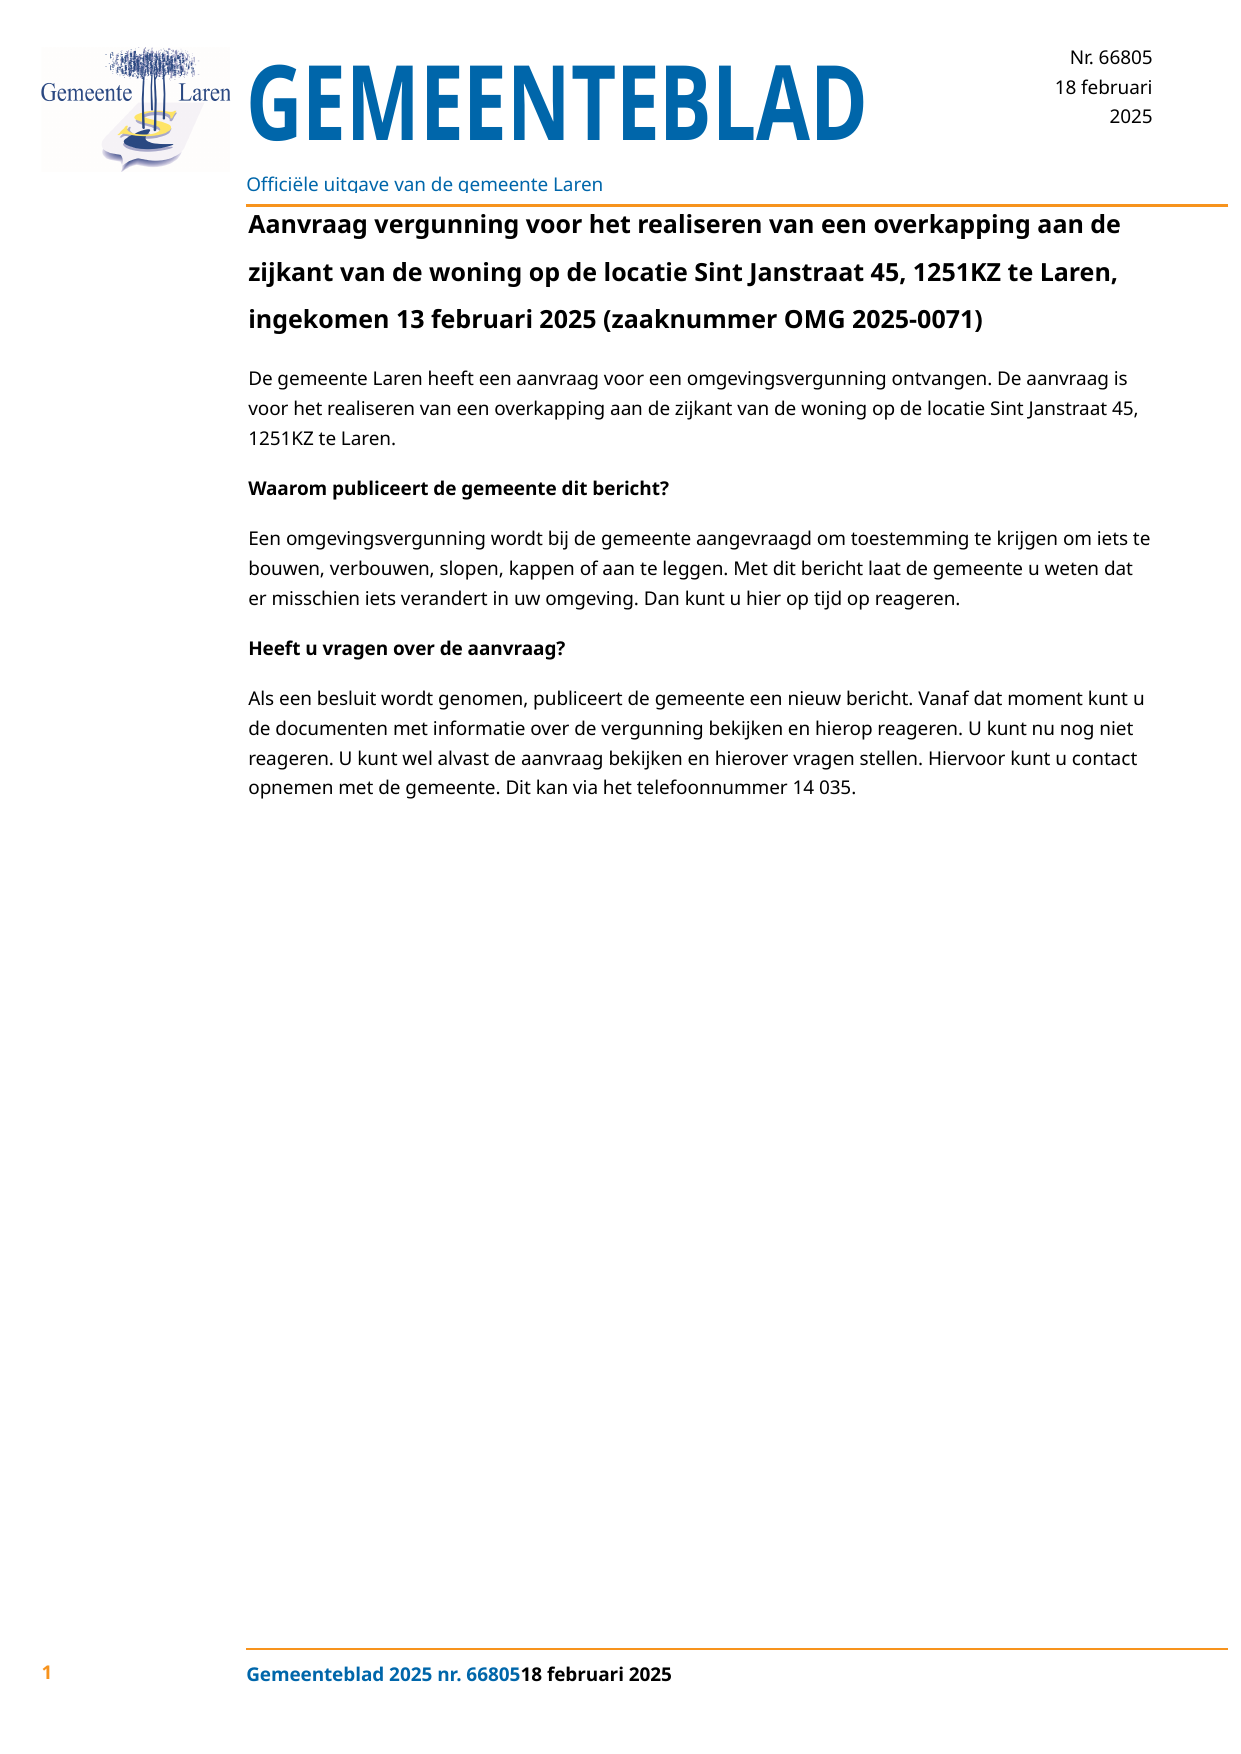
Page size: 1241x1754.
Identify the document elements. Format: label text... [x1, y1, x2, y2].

text Als een besluit wordt genomen, publiceert de gemeente een nieuw bericht. Vanaf dat moment kunt u de documenten met informatie over de vergunning bekijken en hierop reageren. U kunt nu nog niet reageren. U kunt wel alvast de aanvraag bekijken en hierover vragen stellen. Hiervoor kunt u contact opnemen met de gemeente. Dit kan via het telefoonnummer 14 035. [248, 686, 1152, 800]
picture [41, 47, 231, 172]
text Aanvraag vergunning voor het realiseren van een overkapping aan de zijkant van de woning op de locatie Sint Janstraat 45, 1251KZ te Laren, ingekomen 13 februari 2025 (zaaknummer OMG 2025-0071) [248, 207, 1152, 336]
text Waarom publiceert de gemeente dit bericht? [248, 475, 1152, 501]
text Heeft u vragen over de aanvraag? [248, 635, 1152, 661]
text Een omgevingsvergunning wordt bij de gemeente aangevraagd om toestemming te krijgen om iets te bouwen, verbouwen, slopen, kappen of aan te leggen. Met dit bericht laat de gemeente u weten dat er misschien iets verandert in uw omgeving. Dan kunt u hier op tijd op reageren. [248, 526, 1152, 610]
text De gemeente Laren heeft een aanvraag voor een omgevingsvergunning ontvangen. De aanvraag is voor het realiseren van een overkapping aan de zijkant van de woning op de locatie Sint Janstraat 45, 1251KZ te Laren. [248, 366, 1152, 450]
